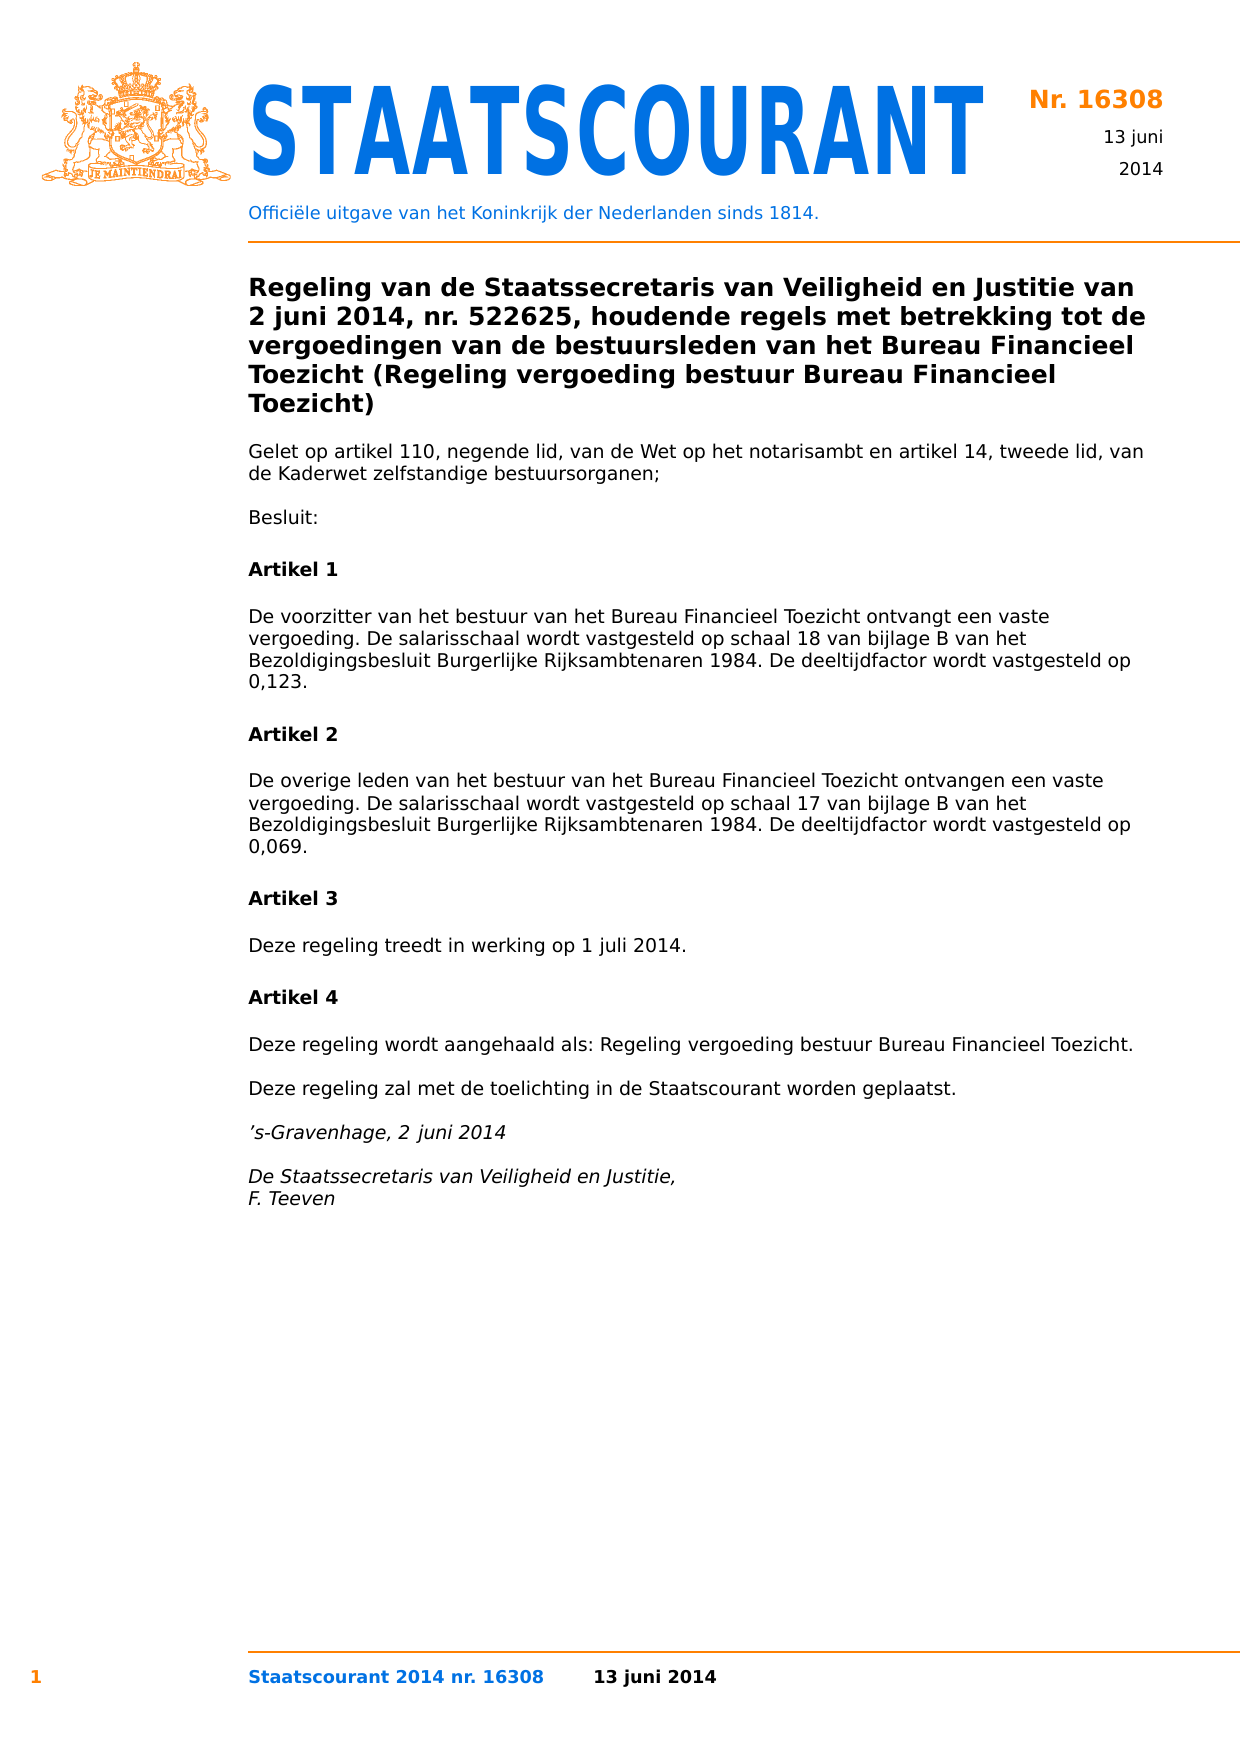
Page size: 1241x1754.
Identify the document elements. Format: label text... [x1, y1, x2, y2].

text De Staatssecretaris van Veiligheid en Justitie, F. Teeven [248, 1166, 1163, 1210]
text Deze regeling wordt aangehaald als: Regeling vergoeding bestuur Bureau Financieel Toezicht. [248, 1034, 1163, 1056]
text Deze regeling zal met de toelichting in de Staatscourant worden geplaatst. [248, 1078, 1163, 1100]
table_cell Officiële uitgave van het Koninkrijk der Nederlanden sinds 1814. [248, 203, 1240, 241]
table_header [25, 62, 248, 241]
text Deze regeling treedt in werking op 1 juli 2014. [248, 935, 1163, 957]
subtitle Artikel 1 [248, 558, 1163, 581]
text Gelet op artikel 110, negende lid, van de Wet op het notarisambt en artikel 14, tweede lid, van de Kaderwet zelfstandige bestuursorganen; [248, 441, 1163, 485]
text De voorzitter van het bestuur van het Bureau Financieel Toezicht ontvangt een vaste vergoeding. De salarisschaal wordt vastgesteld op schaal 18 van bijlage B van het Bezoldigingsbesluit Burgerlijke Rijksambtenaren 1984. De deeltijdfactor wordt vastgesteld op 0,123. [248, 606, 1163, 693]
picture [41, 62, 231, 186]
text ’s-Gravenhage, 2 juni 2014 [248, 1122, 1163, 1144]
text De overige leden van het bestuur van het Bureau Financieel Toezicht ontvangen een vaste vergoeding. De salarisschaal wordt vastgesteld op schaal 17 van bijlage B van het Bezoldigingsbesluit Burgerlijke Rijksambtenaren 1984. De deeltijdfactor wordt vastgesteld op 0,069. [248, 770, 1163, 858]
subtitle Regeling van de Staatssecretaris van Veiligheid en Justitie van 2 juni 2014, nr. 522625, houdende regels met betrekking tot de vergoedingen van de bestuursleden van het Bureau Financieel Toezicht (Regeling vergoeding bestuur Bureau Financieel Toezicht) [248, 273, 1163, 419]
table_cell 13 juni [998, 121, 1240, 153]
table_header STAATSCOURANT [248, 62, 998, 203]
subtitle Artikel 4 [248, 987, 1163, 1009]
table_cell 2014 [998, 153, 1240, 203]
table_header Nr. 16308 [998, 62, 1240, 121]
subtitle Artikel 2 [248, 723, 1163, 745]
text Besluit: [248, 507, 1163, 528]
subtitle Artikel 3 [248, 888, 1163, 910]
